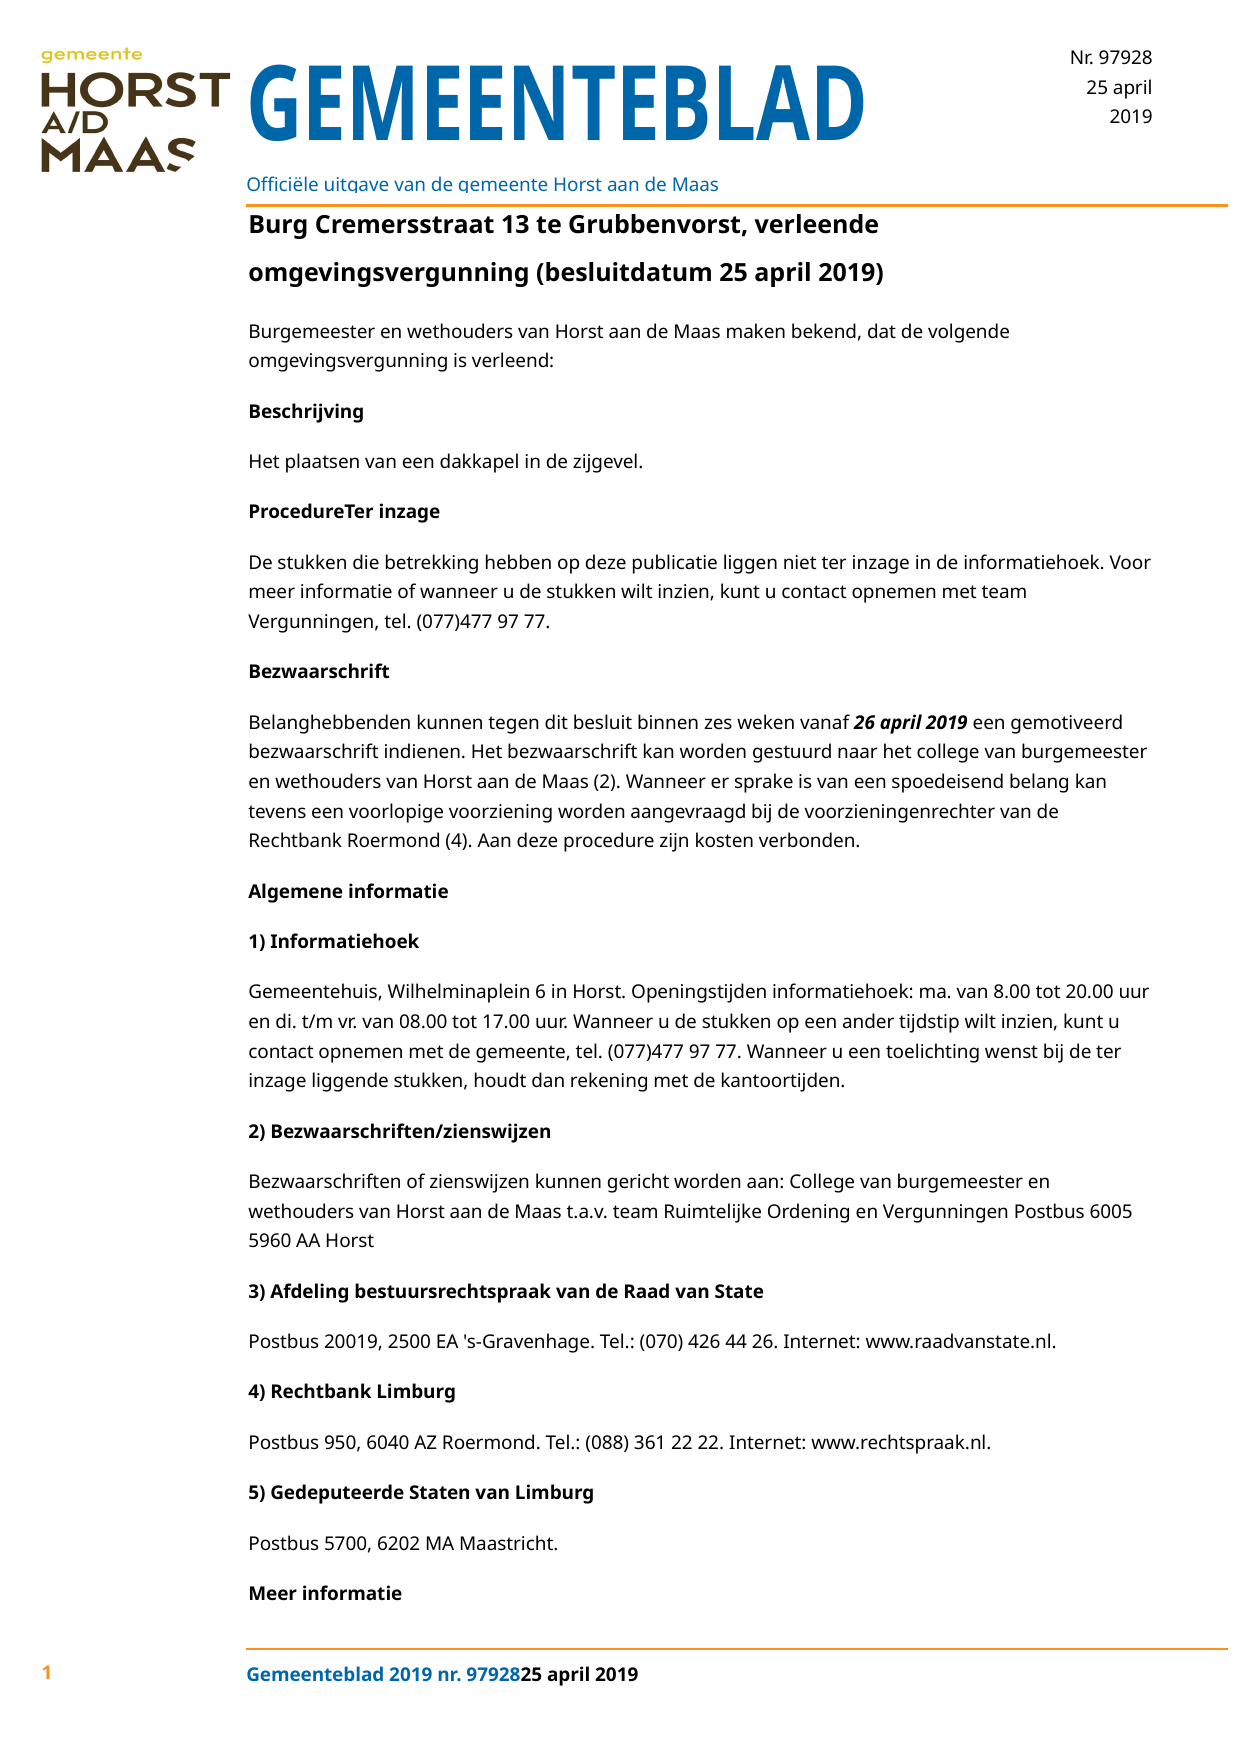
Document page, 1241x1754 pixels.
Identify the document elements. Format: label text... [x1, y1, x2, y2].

text Postbus 950, 6040 AZ Roermond. Tel.: (088) 361 22 22. Internet: www.rechtspraak.nl. [248, 1429, 1152, 1455]
text Meer informatie [248, 1580, 1152, 1606]
text ProcedureTer inzage [248, 499, 1152, 524]
picture [41, 47, 231, 172]
text Belanghebbenden kunnen tegen dit besluit binnen zes weken vanaf 26 april 2019 een gemotiveerd bezwaarschrift indienen. Het bezwaarschrift kan worden gestuurd naar het college van burgemeester en wethouders van Horst aan de Maas (2). Wanneer er sprake is van een spoedeisend belang kan tevens een voorlopige voorziening worden aangevraagd bij de voorzieningenrechter van de Rechtbank Roermond (4). Aan deze procedure zijn kosten verbonden. [248, 709, 1152, 853]
text 3) Afdeling bestuursrechtspraak van de Raad van State [248, 1278, 1152, 1304]
text Burg Cremersstraat 13 te Grubbenvorst, verleende omgevingsvergunning (besluitdatum 25 april 2019) [248, 207, 1152, 288]
text De stukken die betrekking hebben op deze publicatie liggen niet ter inzage in de informatiehoek. Voor meer informatie of wanneer u de stukken wilt inzien, kunt u contact opnemen met team Vergunningen, tel. (077)477 97 77. [248, 549, 1152, 634]
text Algemene informatie [248, 878, 1152, 904]
text Burgemeester en wethouders van Horst aan de Maas maken bekend, dat de volgende omgevingsvergunning is verleend: [248, 318, 1152, 373]
text Het plaatsen van een dakkapel in de zijgevel. [248, 448, 1152, 474]
text Bezwaarschrift [248, 659, 1152, 684]
text Postbus 20019, 2500 EA 's-Gravenhage. Tel.: (070) 426 44 26. Internet: www.raadvanstate.nl. [248, 1328, 1152, 1354]
text 2) Bezwaarschriften/zienswijzen [248, 1118, 1152, 1144]
text Postbus 5700, 6202 MA Maastricht. [248, 1530, 1152, 1556]
text 5) Gedeputeerde Staten van Limburg [248, 1479, 1152, 1505]
text 4) Rechtbank Limburg [248, 1379, 1152, 1404]
text Beschrijving [248, 398, 1152, 424]
text Gemeentehuis, Wilhelminaplein 6 in Horst. Openingstijden informatiehoek: ma. van 8.00 tot 20.00 uur en di. t/m vr. van 08.00 tot 17.00 uur. Wanneer u de stukken op een ander tijdstip wilt inzien, kunt u contact opnemen met de gemeente, tel. (077)477 97 77. Wanneer u een toelichting wenst bij de ter inzage liggende stukken, houdt dan rekening met de kantoortijden. [248, 979, 1152, 1093]
text Bezwaarschriften of zienswijzen kunnen gericht worden aan: College van burgemeester en wethouders van Horst aan de Maas t.a.v. team Ruimtelijke Ordening en Vergunningen Postbus 6005 5960 AA Horst [248, 1168, 1152, 1253]
text 1) Informatiehoek [248, 928, 1152, 954]
